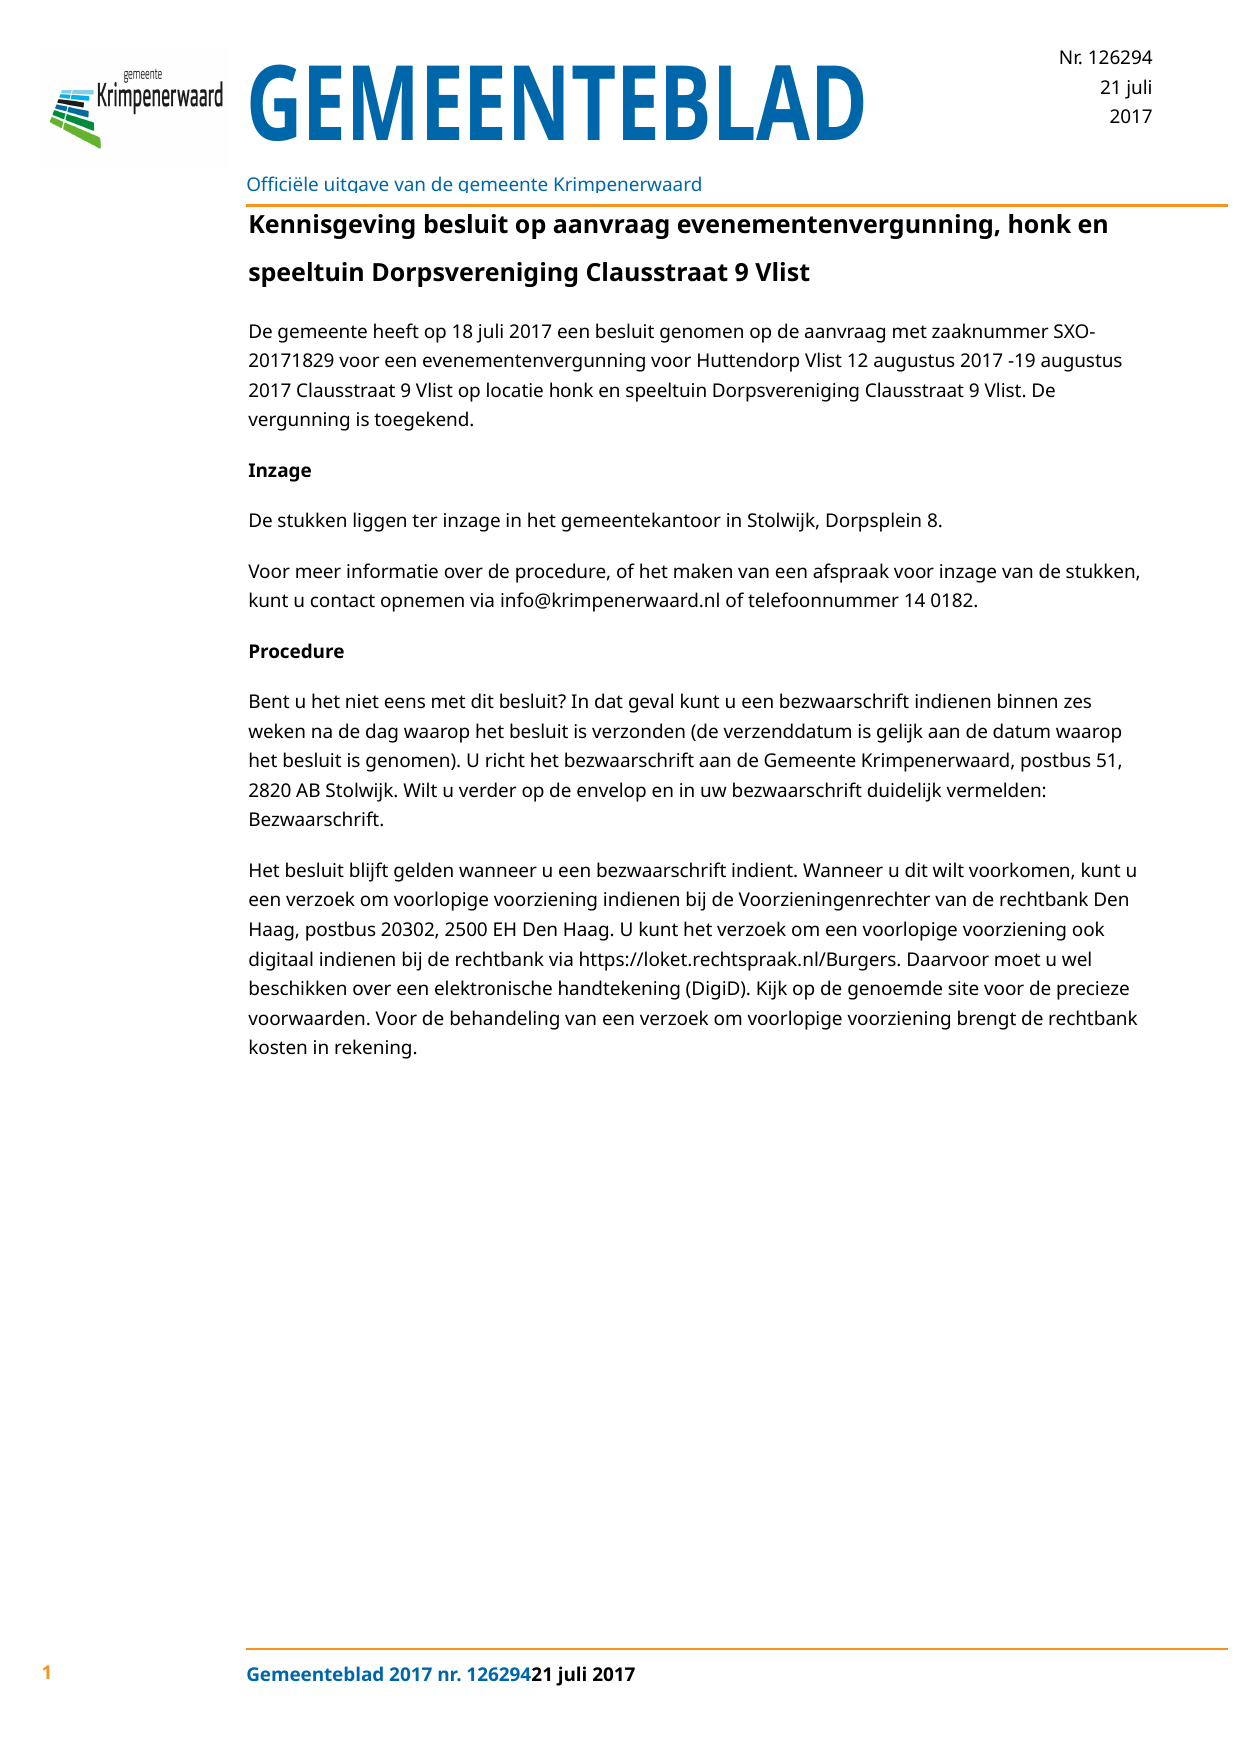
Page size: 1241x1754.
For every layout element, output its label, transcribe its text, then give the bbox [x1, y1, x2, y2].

text Het besluit blijft gelden wanneer u een bezwaarschrift indient. Wanneer u dit wilt voorkomen, kunt u een verzoek om voorlopige voorziening indienen bij de Voorzieningenrechter van de rechtbank Den Haag, postbus 20302, 2500 EH Den Haag. U kunt het verzoek om een voorlopige voorziening ook digitaal indienen bij de rechtbank via https://loket.rechtspraak.nl/Burgers. Daarvoor moet u wel beschikken over een elektronische handtekening (DigiD). Kijk op de genoemde site voor de precieze voorwaarden. Voor de behandeling van een verzoek om voorlopige voorziening brengt de rechtbank kosten in rekening. [248, 857, 1152, 1060]
text Kennisgeving besluit op aanvraag evenementenvergunning, honk en speeltuin Dorpsvereniging Clausstraat 9 Vlist [248, 207, 1152, 288]
text Inzage [248, 457, 1152, 483]
text Bent u het niet eens met dit besluit? In dat geval kunt u een bezwaarschrift indienen binnen zes weken na de dag waarop het besluit is verzonden (de verzenddatum is gelijk aan de datum waarop het besluit is genomen). U richt het bezwaarschrift aan de Gemeente Krimpenerwaard, postbus 51, 2820 AB Stolwijk. Wilt u verder op de envelop en in uw bezwaarschrift duidelijk vermelden: Bezwaarschrift. [248, 688, 1152, 832]
picture [41, 47, 231, 172]
text De stukken liggen ter inzage in het gemeentekantoor in Stolwijk, Dorpsplein 8. [248, 507, 1152, 533]
text De gemeente heeft op 18 juli 2017 een besluit genomen op de aanvraag met zaaknummer SXO-20171829 voor een evenementenvergunning voor Huttendorp Vlist 12 augustus 2017 -19 augustus 2017 Clausstraat 9 Vlist op locatie honk en speeltuin Dorpsvereniging Clausstraat 9 Vlist. De vergunning is toegekend. [248, 318, 1152, 432]
text Voor meer informatie over de procedure, of het maken van een afspraak voor inzage van de stukken, kunt u contact opnemen via info@krimpenerwaard.nl of telefoonnummer 14 0182. [248, 558, 1152, 613]
text Procedure [248, 638, 1152, 664]
